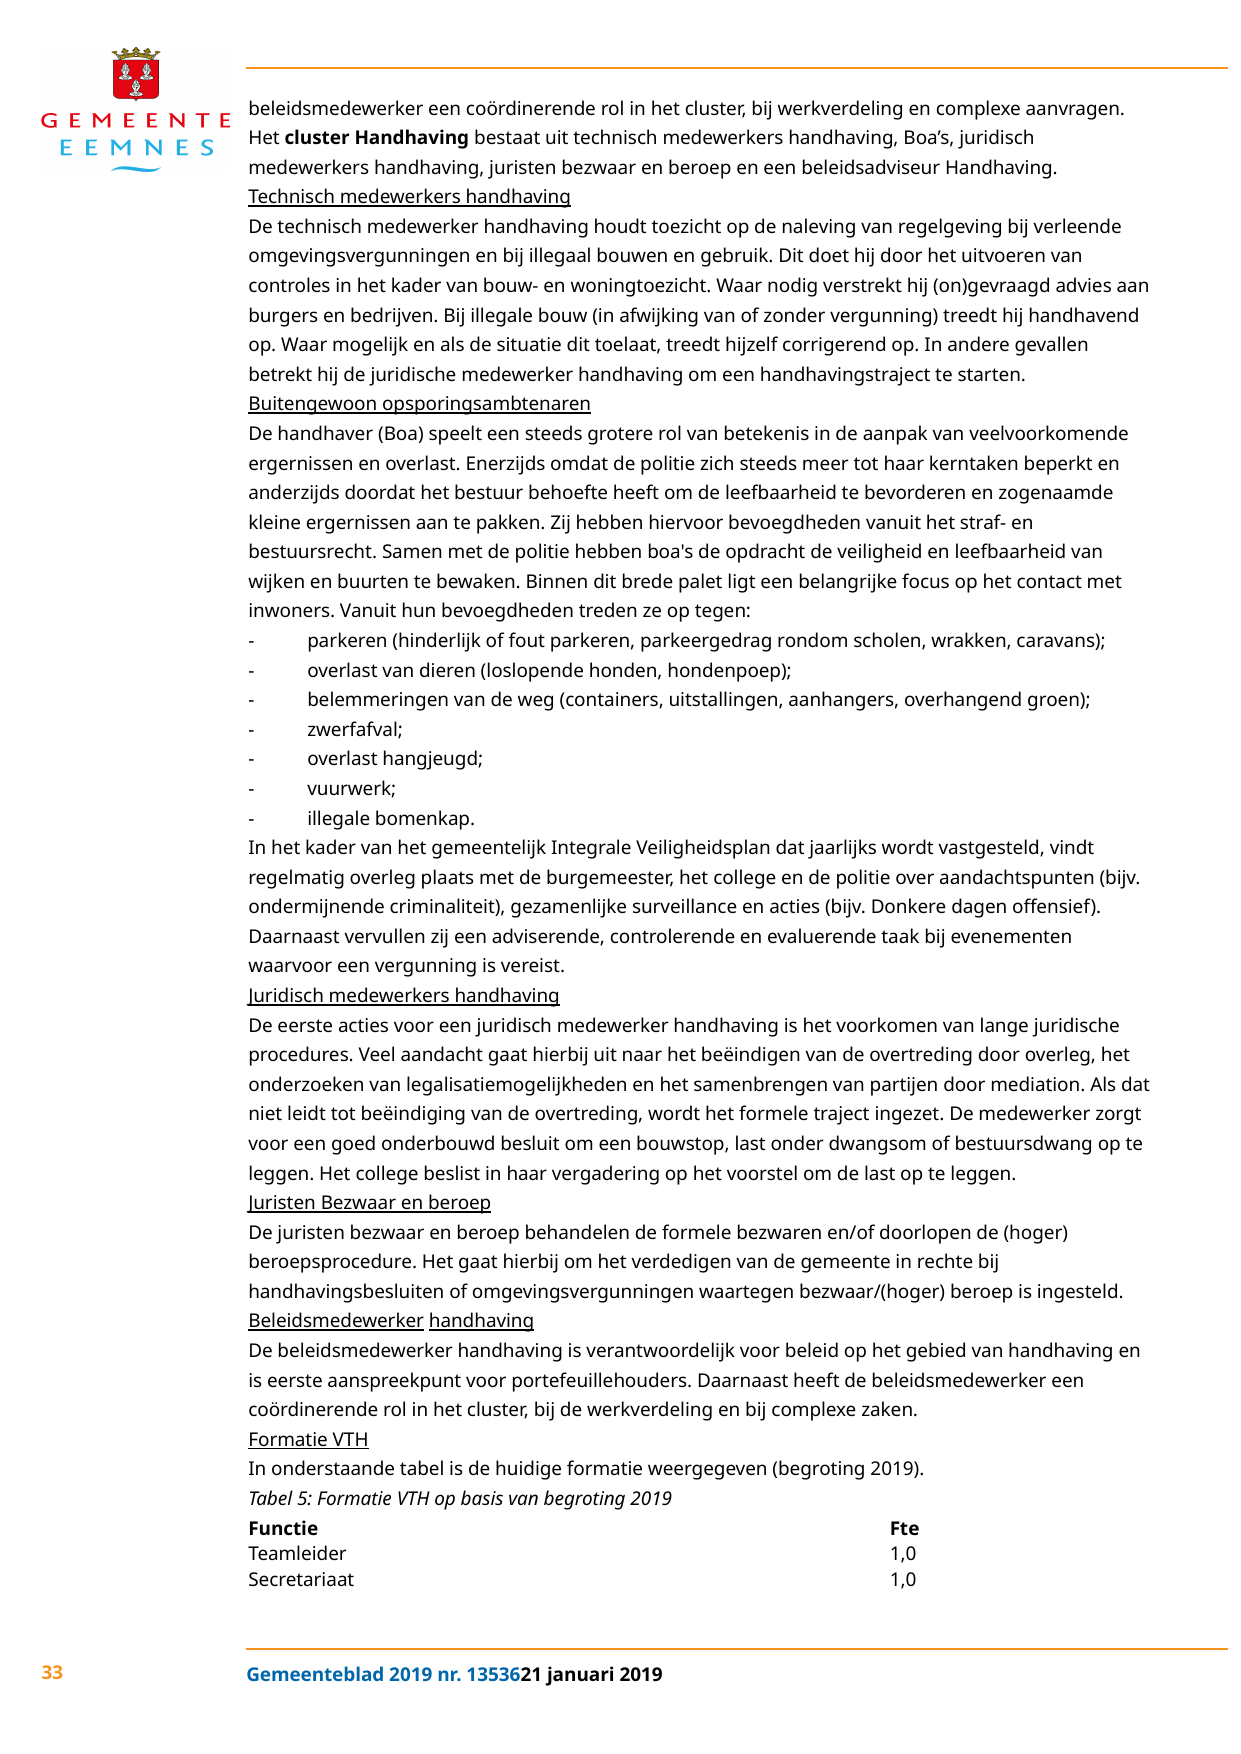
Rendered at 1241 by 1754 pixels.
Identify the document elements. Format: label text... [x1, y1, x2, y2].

table_header Functie [248, 1515, 889, 1541]
table_cell Secretariaat [248, 1566, 889, 1592]
list overlast hangjeugd; [248, 746, 1152, 771]
text Technisch medewerkers handhaving [248, 183, 1152, 209]
list vuurwerk; [248, 775, 1152, 801]
list parkeren (hinderlijk of fout parkeren, parkeergedrag rondom scholen, wrakken, caravans); [248, 627, 1152, 653]
list zwerfafval; [248, 716, 1152, 742]
text Buitengewoon opsporingsambtenaren [248, 391, 1152, 416]
picture [41, 47, 231, 172]
text Formatie VTH [248, 1426, 1152, 1452]
text Juristen Bezwaar en beroep [248, 1189, 1152, 1215]
text De handhaver (Boa) speelt een steeds grotere rol van betekenis in de aanpak van veelvoorkomende ergernissen en overlast. Enerzijds omdat de politie zich steeds meer tot haar kerntaken beperkt en anderzijds doordat het bestuur behoefte heeft om de leefbaarheid te bevorderen en zogenaamde kleine ergernissen aan te pakken. Zij hebben hiervoor bevoegdheden vanuit het straf- en bestuursrecht. Samen met de politie hebben boa's de opdracht de veiligheid en leefbaarheid van wijken en buurten te bewaken. Binnen dit brede palet ligt een belangrijke focus op het contact met inwoners. Vanuit hun bevoegdheden treden ze op tegen: [248, 420, 1152, 623]
text De technisch medewerker handhaving houdt toezicht op de naleving van regelgeving bij verleende omgevingsvergunningen en bij illegaal bouwen en gebruik. Dit doet hij door het uitvoeren van controles in het kader van bouw- en woningtoezicht. Waar nodig verstrekt hij (on)gevraagd advies aan burgers en bedrijven. Bij illegale bouw (in afwijking van of zonder vergunning) treedt hij handhavend op. Waar mogelijk en als de situatie dit toelaat, treedt hijzelf corrigerend op. In andere gevallen betrekt hij de juridische medewerker handhaving om een handhavingstraject te starten. [248, 213, 1152, 387]
list belemmeringen van de weg (containers, uitstallingen, aanhangers, overhangend groen); [248, 686, 1152, 712]
text Daarnaast vervullen zij een adviserende, controlerende en evaluerende taak bij evenementen waarvoor een vergunning is vereist. [248, 923, 1152, 978]
text De eerste acties voor een juridisch medewerker handhaving is het voorkomen van lange juridische procedures. Veel aandacht gaat hierbij uit naar het beëindigen van de overtreding door overleg, het onderzoeken van legalisatiemogelijkheden en het samenbrengen van partijen door mediation. Als dat niet leidt tot beëindiging van de overtreding, wordt het formele traject ingezet. De medewerker zorgt voor een goed onderbouwd besluit om een bouwstop, last onder dwangsom of bestuursdwang op te leggen. Het college beslist in haar vergadering op het voorstel om de last op te leggen. [248, 1012, 1152, 1186]
list illegale bomenkap. [248, 805, 1152, 831]
text De juristen bezwaar en beroep behandelen de formele bezwaren en/of doorlopen de (hoger) beroepsprocedure. Het gaat hierbij om het verdedigen van de gemeente in rechte bij handhavingsbesluiten of omgevingsvergunningen waartegen bezwaar/(hoger) beroep is ingesteld. [248, 1219, 1152, 1304]
text Tabel 5: Formatie VTH op basis van begroting 2019 [248, 1485, 1152, 1511]
table_header Fte [890, 1515, 1152, 1541]
table_cell 1,0 [890, 1566, 1152, 1592]
text Het cluster Handhaving bestaat uit technisch medewerkers handhaving, Boa’s, juridisch medewerkers handhaving, juristen bezwaar en beroep en een beleidsadviseur Handhaving. [248, 124, 1152, 180]
text In het kader van het gemeentelijk Integrale Veiligheidsplan dat jaarlijks wordt vastgesteld, vindt regelmatig overleg plaats met de burgemeester, het college en de politie over aandachtspunten (bijv. ondermijnende criminaliteit), gezamenlijke surveillance en acties (bijv. Donkere dagen offensief). [248, 834, 1152, 919]
text beleidsmedewerker een coördinerende rol in het cluster, bij werkverdeling en complexe aanvragen. [248, 95, 1152, 121]
text Beleidsmedewerker handhaving [248, 1308, 1152, 1333]
list overlast van dieren (loslopende honden, hondenpoep); [248, 657, 1152, 683]
text De beleidsmedewerker handhaving is verantwoordelijk voor beleid op het gebied van handhaving en is eerste aanspreekpunt voor portefeuillehouders. Daarnaast heeft de beleidsmedewerker een coördinerende rol in het cluster, bij de werkverdeling en bij complexe zaken. [248, 1337, 1152, 1422]
text Juridisch medewerkers handhaving [248, 982, 1152, 1008]
text In onderstaande tabel is de huidige formatie weergegeven (begroting 2019). [248, 1456, 1152, 1481]
table_cell 1,0 [890, 1541, 1152, 1566]
table_cell Teamleider [248, 1541, 889, 1566]
